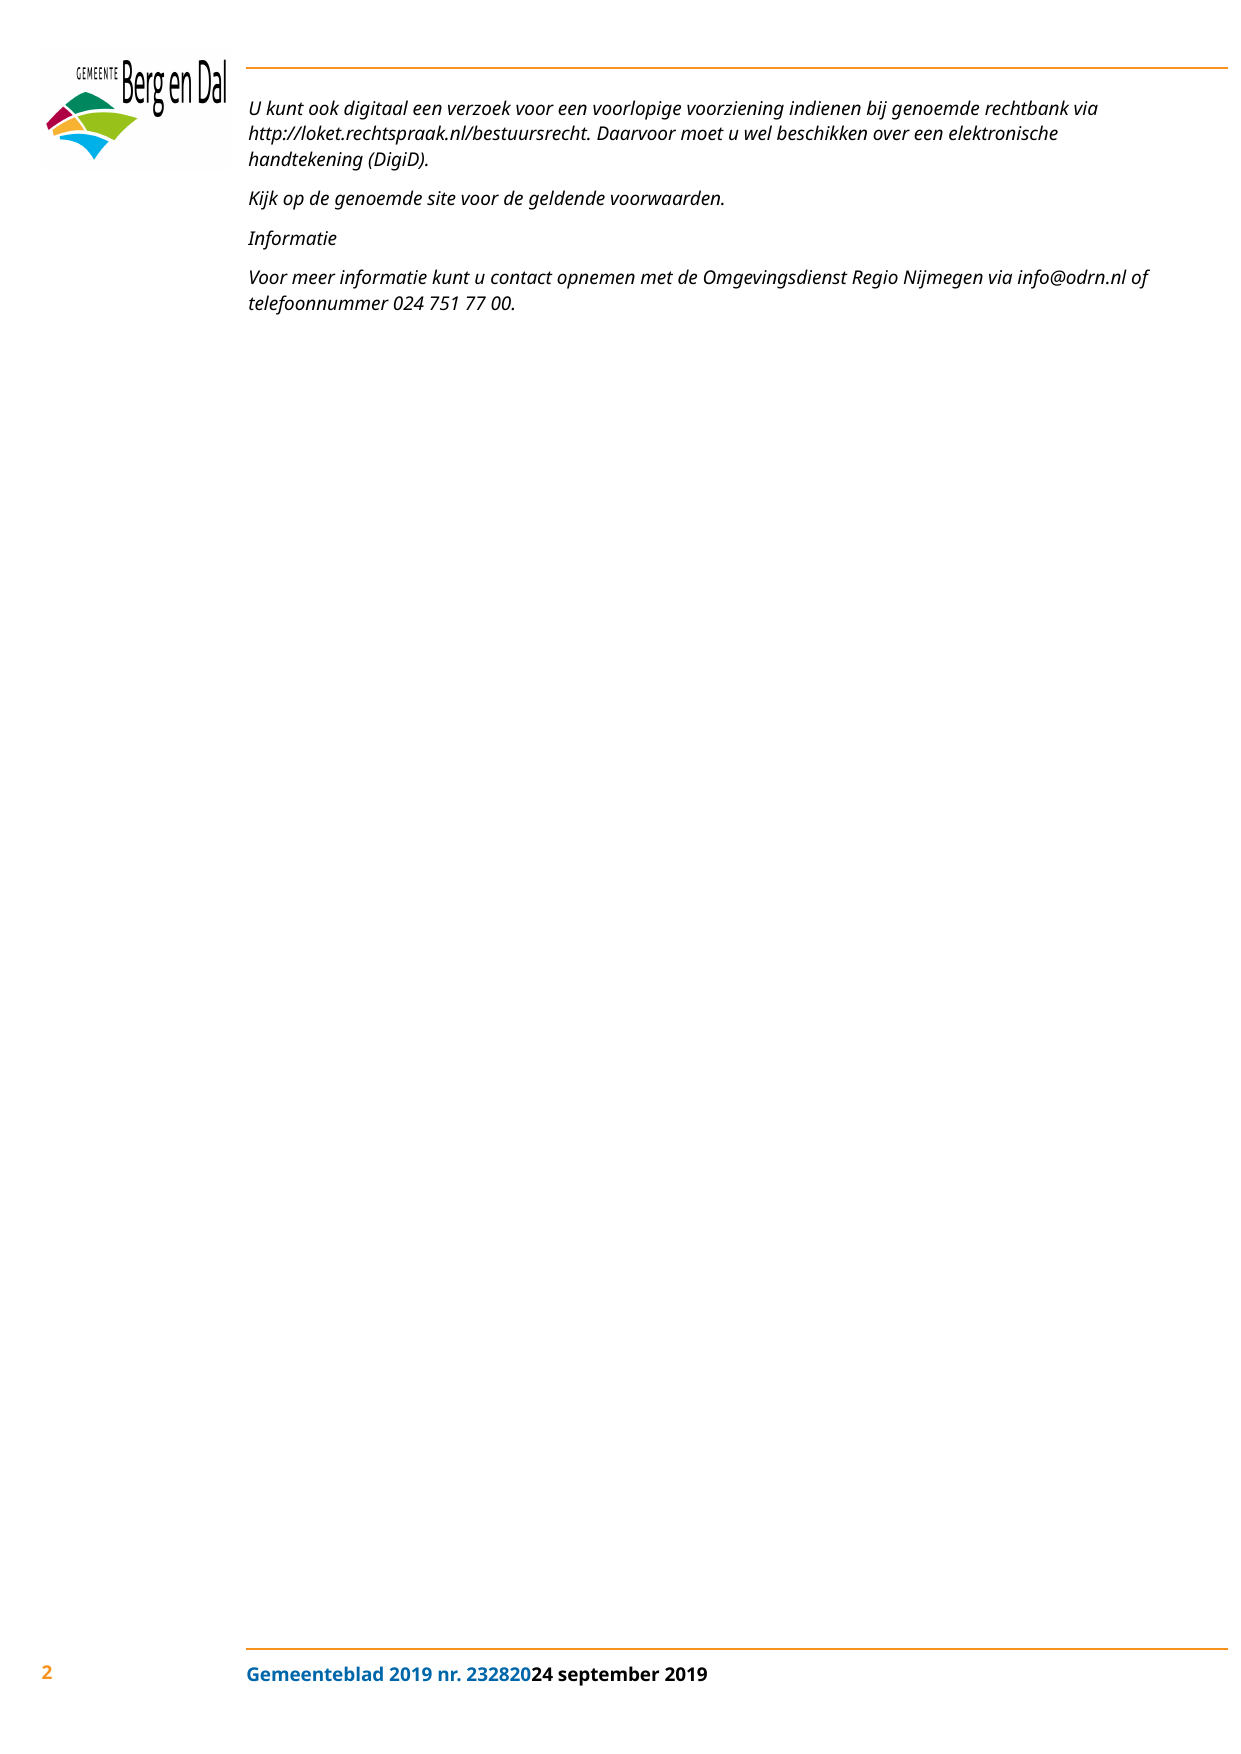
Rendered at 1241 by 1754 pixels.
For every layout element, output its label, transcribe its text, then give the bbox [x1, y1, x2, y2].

text U kunt ook digitaal een verzoek voor een voorlopige voorziening indienen bij genoemde rechtbank via http://loket.rechtspraak.nl/bestuursrecht. Daarvoor moet u wel beschikken over een elektronische handtekening (DigiD). [248, 95, 1152, 172]
picture [41, 47, 231, 172]
text Informatie [248, 225, 1152, 251]
text Kijk op de genoemde site voor de geldende voorwaarden. [248, 186, 1152, 211]
text Voor meer informatie kunt u contact opnemen met de Omgevingsdienst Regio Nijmegen via info@odrn.nl of telefoonnummer 024 751 77 00. [248, 264, 1152, 316]
